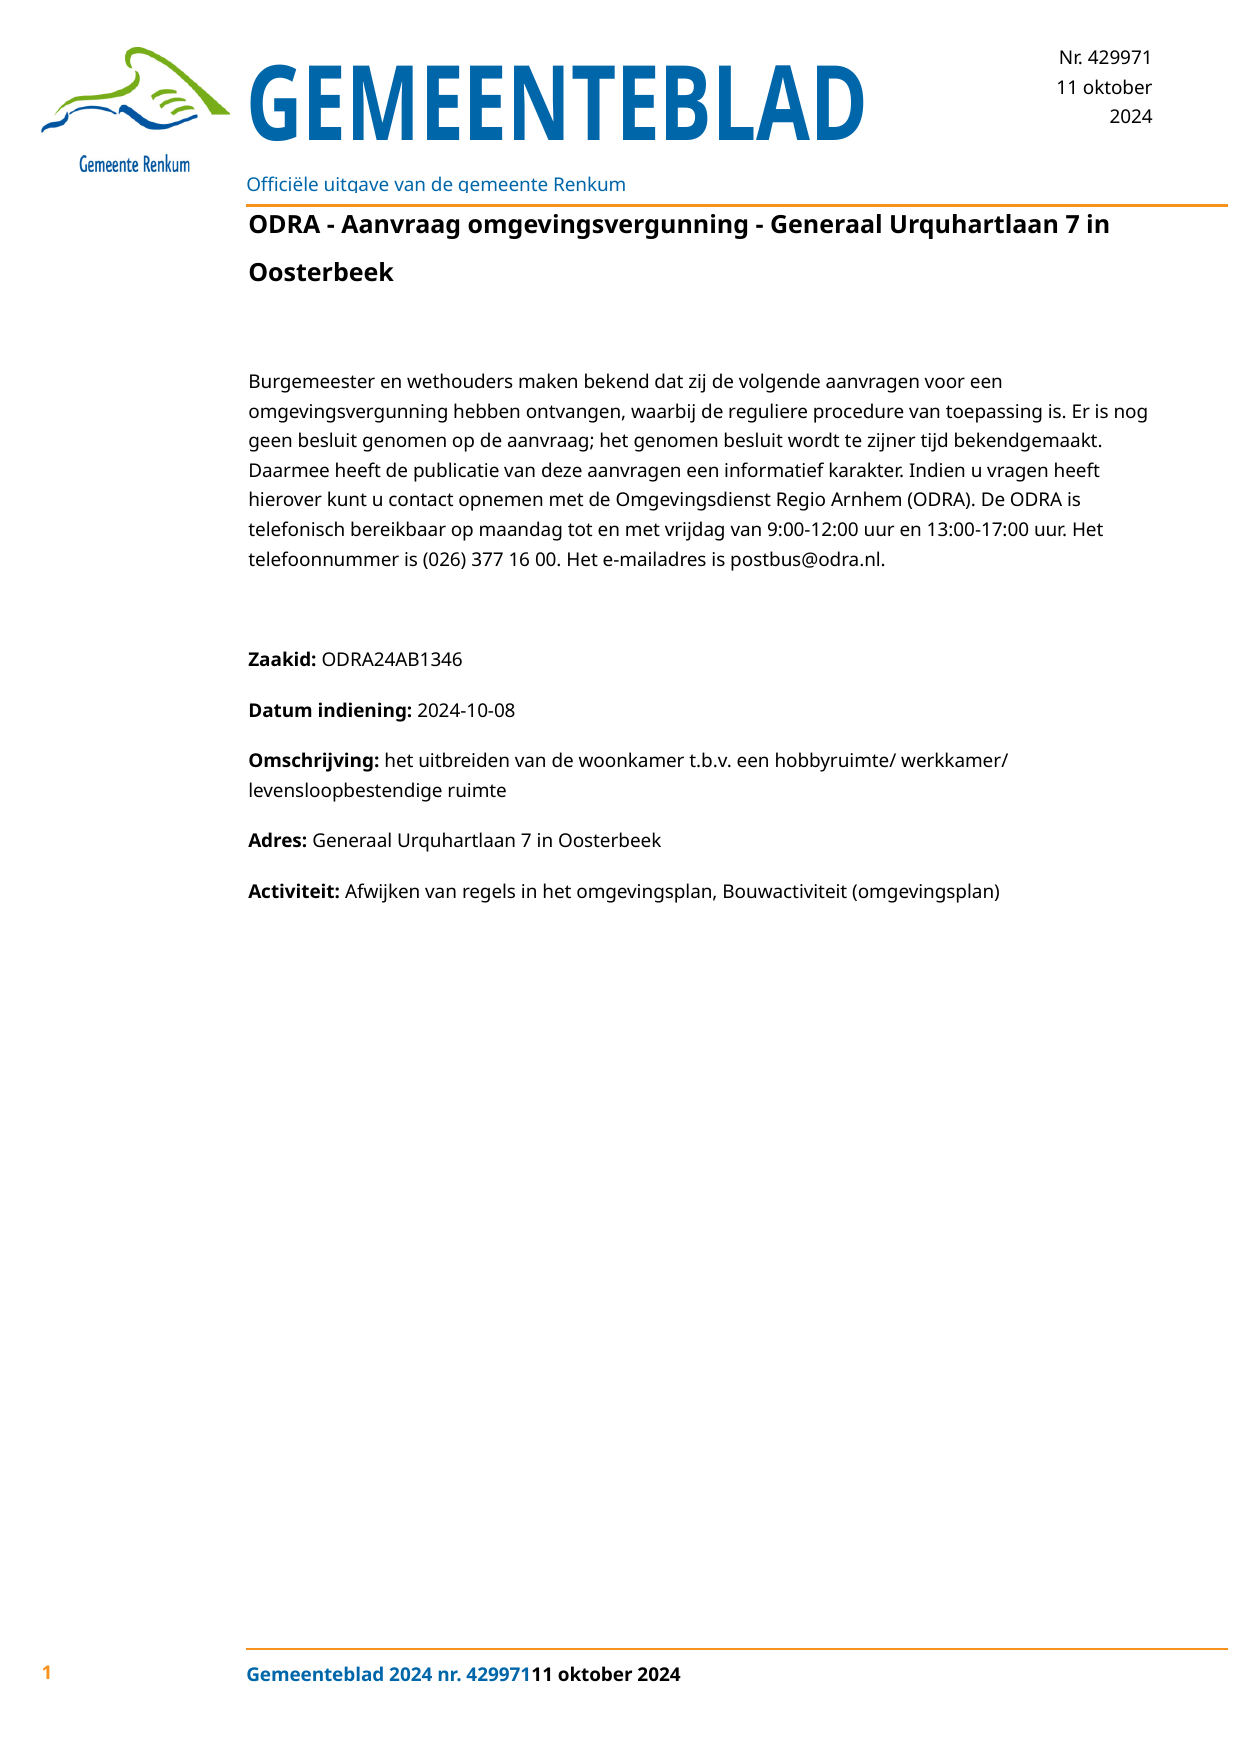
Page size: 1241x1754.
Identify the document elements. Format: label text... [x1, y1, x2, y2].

picture [41, 47, 231, 172]
text ODRA - Aanvraag omgevingsvergunning - Generaal Urquhartlaan 7 in Oosterbeek [248, 207, 1152, 288]
text Burgemeester en wethouders maken bekend dat zij de volgende aanvragen voor een omgevingsvergunning hebben ontvangen, waarbij de reguliere procedure van toepassing is. Er is nog geen besluit genomen op de aanvraag; het genomen besluit wordt te zijner tijd bekendgemaakt. Daarmee heeft de publicatie van deze aanvragen een informatief karakter. Indien u vragen heeft hierover kunt u contact opnemen met de Omgevingsdienst Regio Arnhem (ODRA). De ODRA is telefonisch bereikbaar op maandag tot en met vrijdag van 9:00-12:00 uur en 13:00-17:00 uur. Het telefoonnummer is (026) 377 16 00. Het e-mailadres is postbus@odra.nl. [248, 368, 1152, 572]
text Activiteit: Afwijken van regels in het omgevingsplan, Bouwactiviteit (omgevingsplan) [248, 878, 1152, 904]
text Omschrijving: het uitbreiden van de woonkamer t.b.v. een hobbyruimte/ werkkamer/ levensloopbestendige ruimte [248, 747, 1152, 803]
text Zaakid: ODRA24AB1346 [248, 647, 1152, 672]
text Adres: Generaal Urquhartlaan 7 in Oosterbeek [248, 827, 1152, 853]
text Datum indiening: 2024-10-08 [248, 697, 1152, 723]
